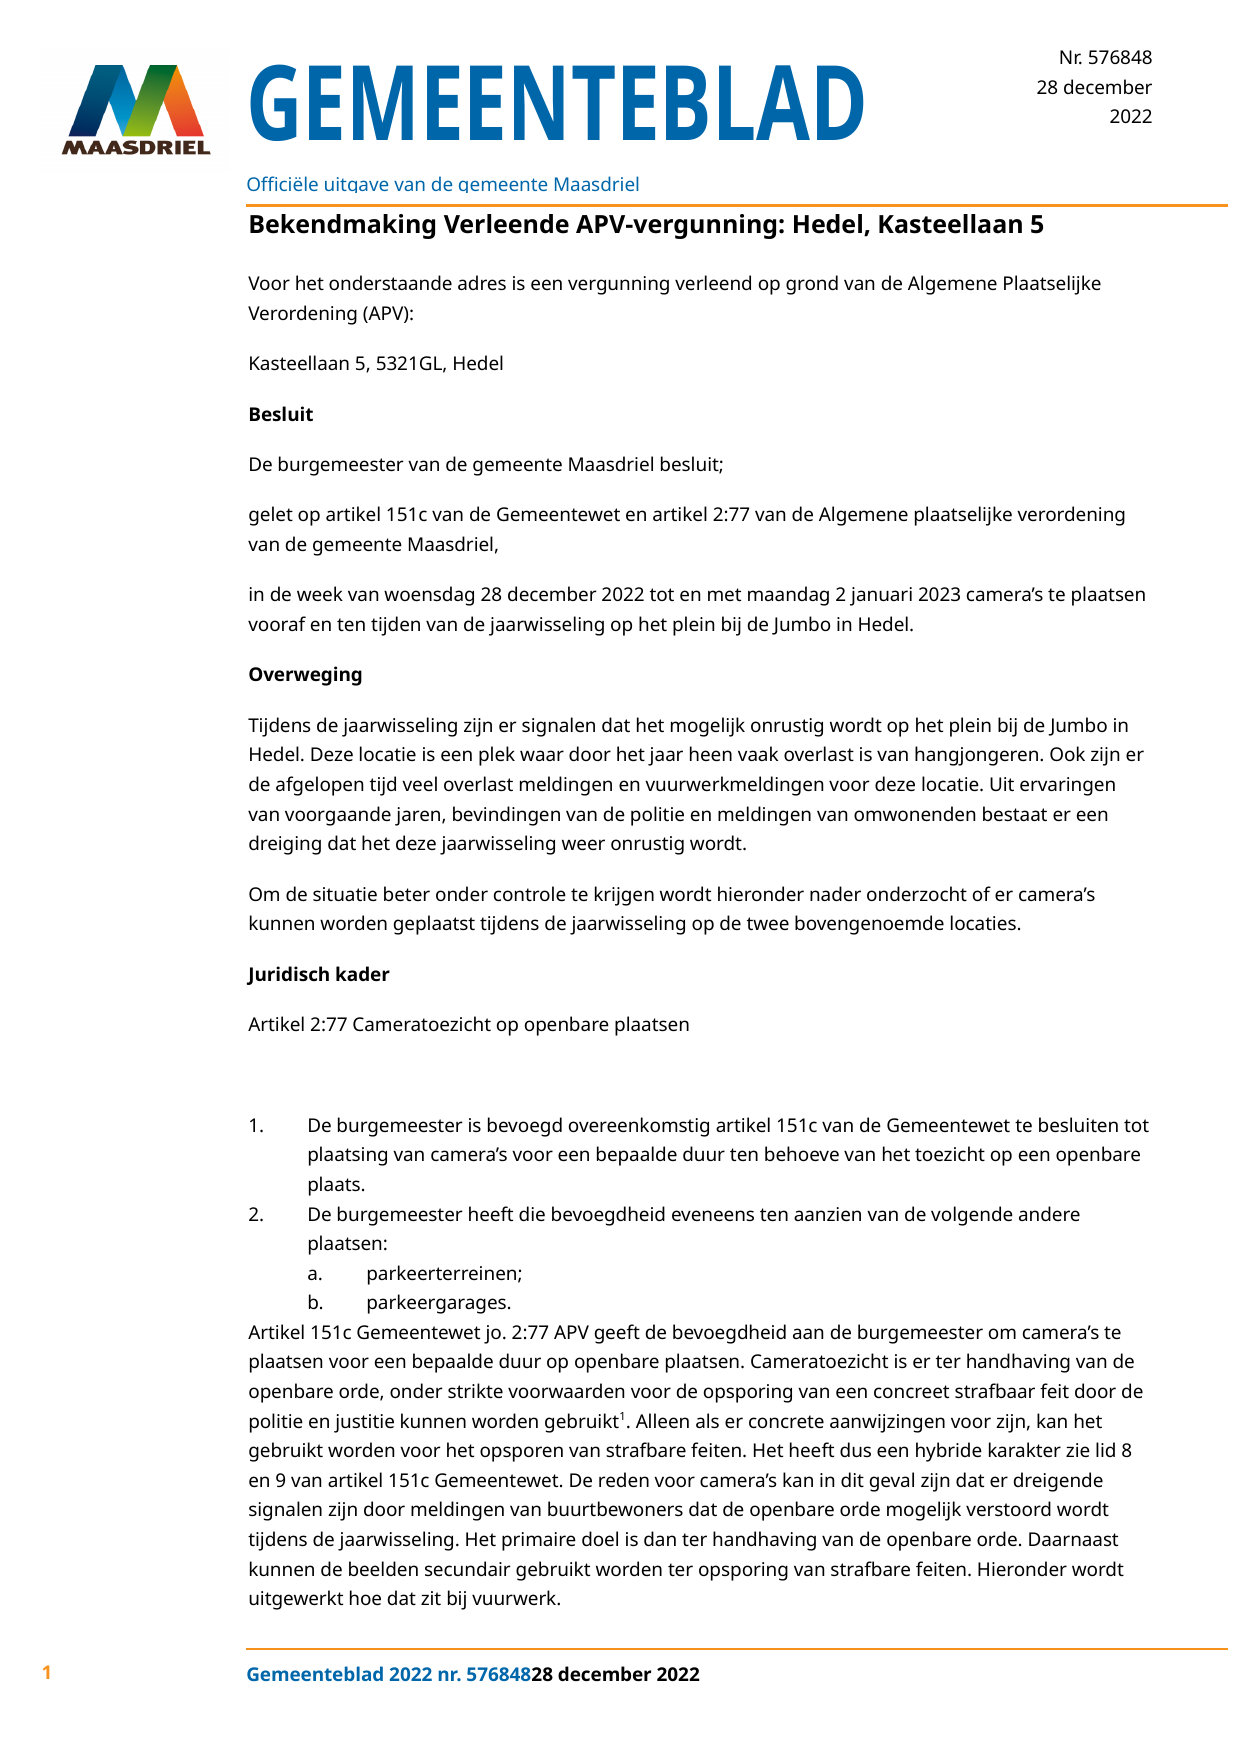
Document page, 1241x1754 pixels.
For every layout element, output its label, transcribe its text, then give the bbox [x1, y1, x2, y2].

text Overweging [248, 662, 1152, 687]
text in de week van woensdag 28 december 2022 tot en met maandag 2 januari 2023 camera’s te plaatsen vooraf en ten tijden van de jaarwisseling op het plein bij de Jumbo in Hedel. [248, 582, 1152, 637]
list parkeerterreinen; [307, 1260, 1152, 1286]
text gelet op artikel 151c van de Gemeentewet en artikel 2:77 van de Algemene plaatselijke verordening van de gemeente Maasdriel, [248, 502, 1152, 557]
text Artikel 2:77 Cameratoezicht op openbare plaatsen [248, 1011, 1152, 1037]
list De burgemeester is bevoegd overeenkomstig artikel 151c van de Gemeentewet te besluiten tot plaatsing van camera’s voor een bepaalde duur ten behoeve van het toezicht op een openbare plaats. [248, 1112, 1152, 1197]
text Kasteellaan 5, 5321GL, Hedel [248, 350, 1152, 376]
text Bekendmaking Verleende APV-vergunning: Hedel, Kasteellaan 5 [248, 207, 1152, 241]
list De burgemeester heeft die bevoegdheid eveneens ten aanzien van de volgende andere plaatsen: [248, 1201, 1152, 1256]
text Om de situatie beter onder controle te krijgen wordt hieronder nader onderzocht of er camera’s kunnen worden geplaatst tijdens de jaarwisseling op de twee bovengenoemde locaties. [248, 881, 1152, 936]
picture [41, 47, 231, 172]
text Voor het onderstaande adres is een vergunning verleend op grond van de Algemene Plaatselijke Verordening (APV): [248, 270, 1152, 326]
text Juridisch kader [248, 961, 1152, 986]
text Artikel 151c Gemeentewet jo. 2:77 APV geeft de bevoegdheid aan de burgemeester om camera’s te plaatsen voor een bepaalde duur op openbare plaatsen. Cameratoezicht is er ter handhaving van de openbare orde, onder strikte voorwaarden voor de opsporing van een concreet strafbaar feit door de politie en justitie kunnen worden gebruikt1. Alleen als er concrete aanwijzingen voor zijn, kan het gebruikt worden voor het opsporen van strafbare feiten. Het heeft dus een hybride karakter zie lid 8 en 9 van artikel 151c Gemeentewet. De reden voor camera’s kan in dit geval zijn dat er dreigende signalen zijn door meldingen van buurtbewoners dat de openbare orde mogelijk verstoord wordt tijdens de jaarwisseling. Het primaire doel is dan ter handhaving van de openbare orde. Daarnaast kunnen de beelden secundair gebruikt worden ter opsporing van strafbare feiten. Hieronder wordt uitgewerkt hoe dat zit bij vuurwerk. [248, 1319, 1152, 1611]
list parkeergarages. [307, 1289, 1152, 1315]
text Tijdens de jaarwisseling zijn er signalen dat het mogelijk onrustig wordt op het plein bij de Jumbo in Hedel. Deze locatie is een plek waar door het jaar heen vaak overlast is van hangjongeren. Ook zijn er de afgelopen tijd veel overlast meldingen en vuurwerkmeldingen voor deze locatie. Uit ervaringen van voorgaande jaren, bevindingen van de politie en meldingen van omwonenden bestaat er een dreiging dat het deze jaarwisseling weer onrustig wordt. [248, 712, 1152, 856]
text De burgemeester van de gemeente Maasdriel besluit; [248, 451, 1152, 477]
text Besluit [248, 401, 1152, 426]
